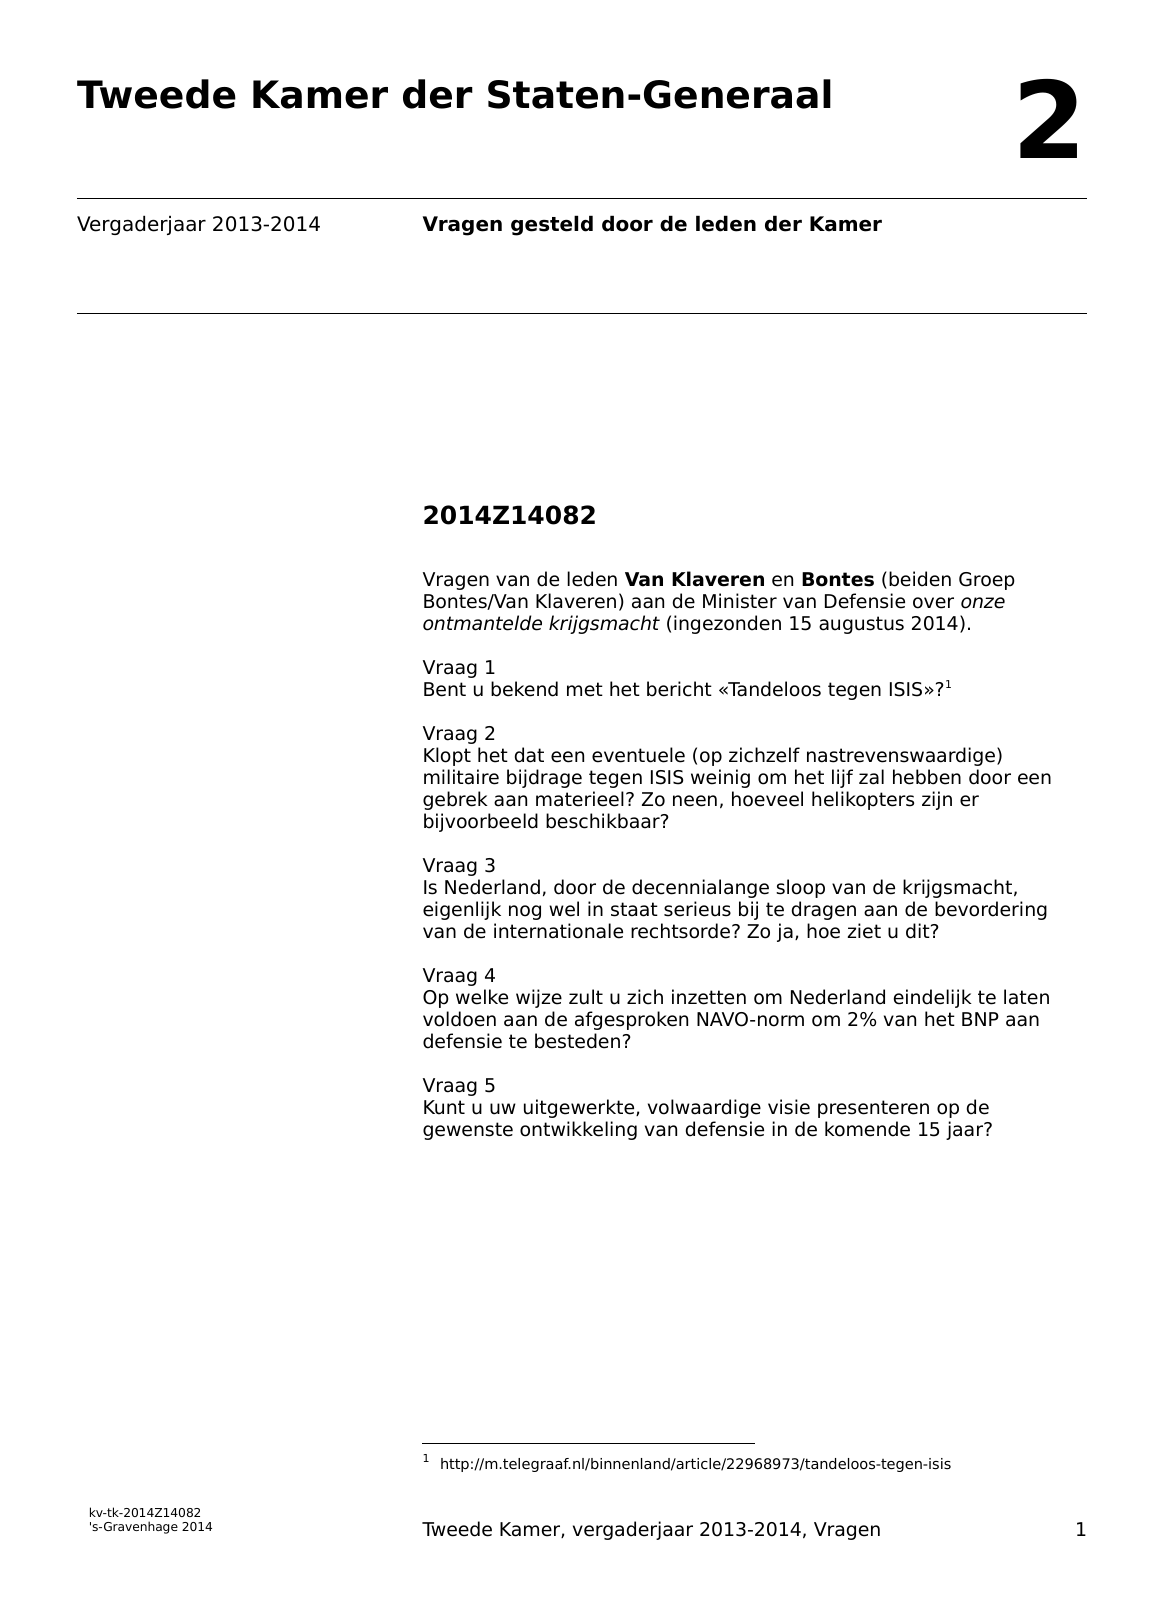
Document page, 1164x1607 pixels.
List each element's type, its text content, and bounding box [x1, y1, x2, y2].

table_header Tweede Kamer der Staten-Generaal [77, 59, 886, 198]
text Klopt het dat een eventuele (op zichzelf nastrevenswaardige) militaire bijdrage tegen ISIS weinig om het lijf zal hebben door een gebrek aan materieel? Zo neen, hoeveel helikopters zijn er bijvoorbeeld beschikbaar? [422, 745, 1087, 833]
text Vraag 5 [422, 1075, 1087, 1097]
text Vraag 3 [422, 855, 1087, 877]
text Op welke wijze zult u zich inzetten om Nederland eindelijk te laten voldoen aan de afgesproken NAVO-norm om 2% van het BNP aan defensie te besteden? [422, 987, 1087, 1053]
text 's-Gravenhage 2014 [88, 1520, 323, 1534]
text Vraag 4 [422, 965, 1087, 987]
table_cell Vergaderjaar 2013-2014 [77, 199, 422, 313]
text http://m.telegraaf.nl/binnenland/article/22968973/tandeloos-tegen-isis [422, 1452, 1087, 1474]
text Kunt u uw uitgewerkte, volwaardige visie presenteren op de gewenste ontwikkeling van defensie in de komende 15 jaar? [422, 1097, 1087, 1141]
text 2014Z14082 [422, 501, 1087, 531]
text Bent u bekend met het bericht «Tandeloos tegen ISIS»? [422, 679, 1087, 701]
text Vraag 1 [422, 657, 1087, 679]
text Vragen van de leden Van Klaveren en Bontes (beiden Groep Bontes/Van Klaveren) aan de Minister van Defensie over onze ontmantelde krijgsmacht (ingezonden 15 augustus 2014). [422, 569, 1087, 635]
text Vraag 2 [422, 723, 1087, 745]
text kv-tk-2014Z14082 [88, 1506, 323, 1520]
text Is Nederland, door de decennialange sloop van de krijgsmacht, eigenlijk nog wel in staat serieus bij te dragen aan de bevordering van de internationale rechtsorde? Zo ja, hoe ziet u dit? [422, 877, 1087, 943]
table_header 2 [886, 59, 1087, 198]
table_cell Vragen gesteld door de leden der Kamer [422, 199, 1087, 313]
